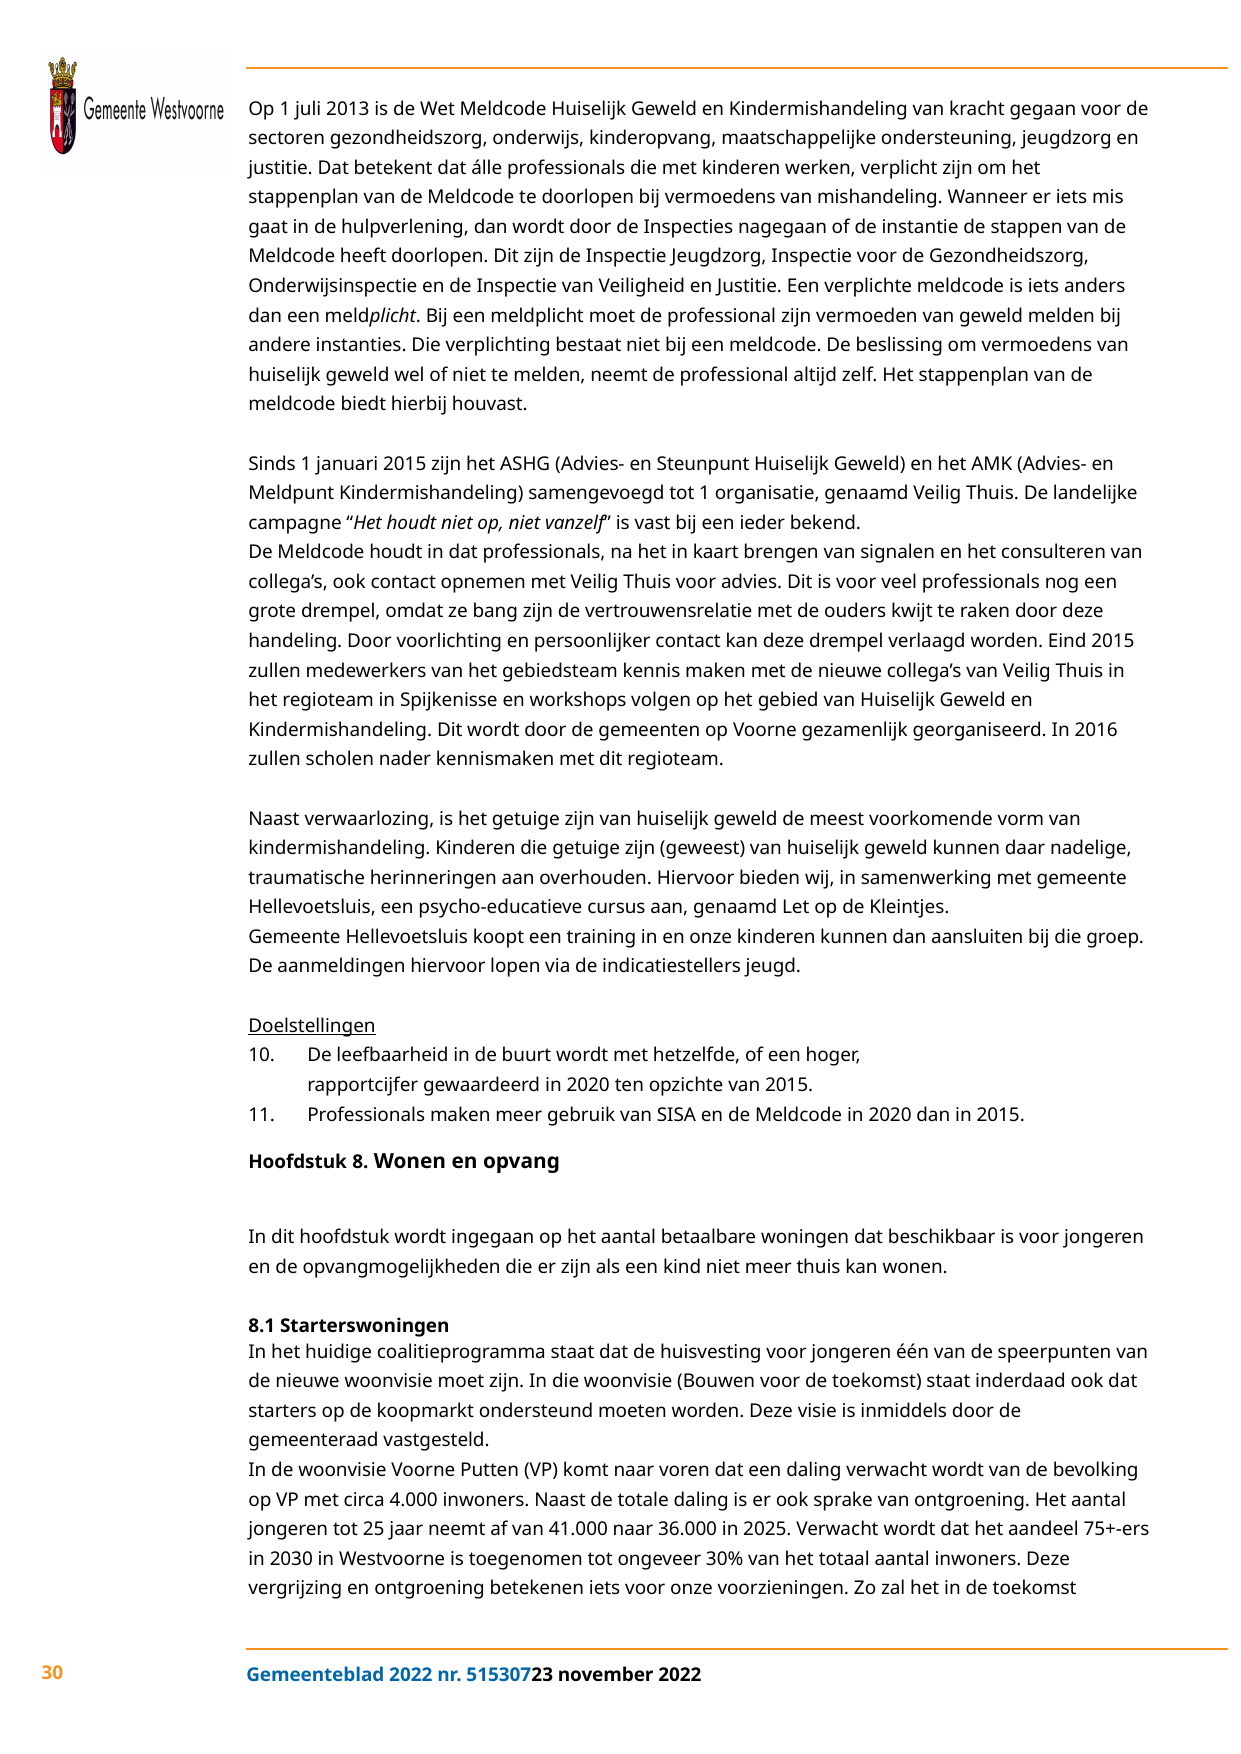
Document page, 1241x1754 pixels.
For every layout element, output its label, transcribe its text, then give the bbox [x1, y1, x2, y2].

text De Meldcode houdt in dat professionals, na het in kaart brengen van signalen en het consulteren van collega’s, ook contact opnemen met Veilig Thuis voor advies. Dit is voor veel professionals nog een grote drempel, omdat ze bang zijn de vertrouwensrelatie met de ouders kwijt te raken door deze handeling. Door voorlichting en persoonlijker contact kan deze drempel verlaagd worden. Eind 2015 zullen medewerkers van het gebiedsteam kennis maken met de nieuwe collega’s van Veilig Thuis in het regioteam in Spijkenisse en workshops volgen op het gebied van Huiselijk Geweld en Kindermishandeling. Dit wordt door de gemeenten op Voorne gezamenlijk georganiseerd. In 2016 zullen scholen nader kennismaken met dit regioteam. [248, 538, 1152, 771]
table_header Doelstellingen De leefbaarheid in de buurt wordt met hetzelfde, of een hoger, rapportcijfer gewaardeerd in 2020 ten opzichte van 2015. Professionals maken meer gebruik van SISA en de Meldcode in 2020 dan in 2015. [248, 1012, 1152, 1126]
text In het huidige coalitieprogramma staat dat de huisvesting voor jongeren één van de speerpunten van de nieuwe woonvisie moet zijn. In die woonvisie (Bouwen voor de toekomst) staat inderdaad ook dat starters op de koopmarkt ondersteund moeten worden. Deze visie is inmiddels door de gemeenteraad vastgesteld. [248, 1338, 1152, 1452]
text Op 1 juli 2013 is de Wet Meldcode Huiselijk Geweld en Kindermishandeling van kracht gegaan voor de sectoren gezondheidszorg, onderwijs, kinderopvang, maatschappelijke ondersteuning, jeugdzorg en justitie. Dat betekent dat álle professionals die met kinderen werken, verplicht zijn om het stappenplan van de Meldcode te doorlopen bij vermoedens van mishandeling. Wanneer er iets mis gaat in de hulpverlening, dan wordt door de Inspecties nagegaan of de instantie de stappen van de Meldcode heeft doorlopen. Dit zijn de Inspectie Jeugdzorg, Inspectie voor de Gezondheidszorg, Onderwijsinspectie en de Inspectie van Veiligheid en Justitie. Een verplichte meldcode is iets anders dan een meldplicht. Bij een meldplicht moet de professional zijn vermoeden van geweld melden bij andere instanties. Die verplichting bestaat niet bij een meldcode. De beslissing om vermoedens van huiselijk geweld wel of niet te melden, neemt de professional altijd zelf. Het stappenplan van de meldcode biedt hierbij houvast. [248, 95, 1152, 416]
text Gemeente Hellevoetsluis koopt een training in en onze kinderen kunnen dan aansluiten bij die groep. De aanmeldingen hiervoor lopen via de indicatiestellers jeugd. [248, 923, 1152, 978]
text Hoofdstuk 8. Wonen en opvang [248, 1146, 1152, 1174]
text 8.1 Starterswoningen [248, 1312, 1152, 1338]
text Sinds 1 januari 2015 zijn het ASHG (Advies- en Steunpunt Huiselijk Geweld) en het AMK (Advies- en Meldpunt Kindermishandeling) samengevoegd tot 1 organisatie, genaamd Veilig Thuis. De landelijke campagne “Het houdt niet op, niet vanzelf” is vast bij een ieder bekend. [248, 450, 1152, 535]
text In de woonvisie Voorne Putten (VP) komt naar voren dat een daling verwacht wordt van de bevolking op VP met circa 4.000 inwoners. Naast de totale daling is er ook sprake van ontgroening. Het aantal jongeren tot 25 jaar neemt af van 41.000 naar 36.000 in 2025. Verwacht wordt dat het aandeel 75+-ers in 2030 in Westvoorne is toegenomen tot ongeveer 30% van het totaal aantal inwoners. Deze vergrijzing en ontgroening betekenen iets voor onze voorzieningen. Zo zal het in de toekomst [248, 1456, 1152, 1600]
picture [41, 47, 231, 172]
text In dit hoofdstuk wordt ingegaan op het aantal betaalbare woningen dat beschikbaar is voor jongeren en de opvangmogelijkheden die er zijn als een kind niet meer thuis kan wonen. [248, 1223, 1152, 1279]
text Naast verwaarlozing, is het getuige zijn van huiselijk geweld de meest voorkomende vorm van kindermishandeling. Kinderen die getuige zijn (geweest) van huiselijk geweld kunnen daar nadelige, traumatische herinneringen aan overhouden. Hiervoor bieden wij, in samenwerking met gemeente Hellevoetsluis, een psycho-educatieve cursus aan, genaamd Let op de Kleintjes. [248, 805, 1152, 919]
